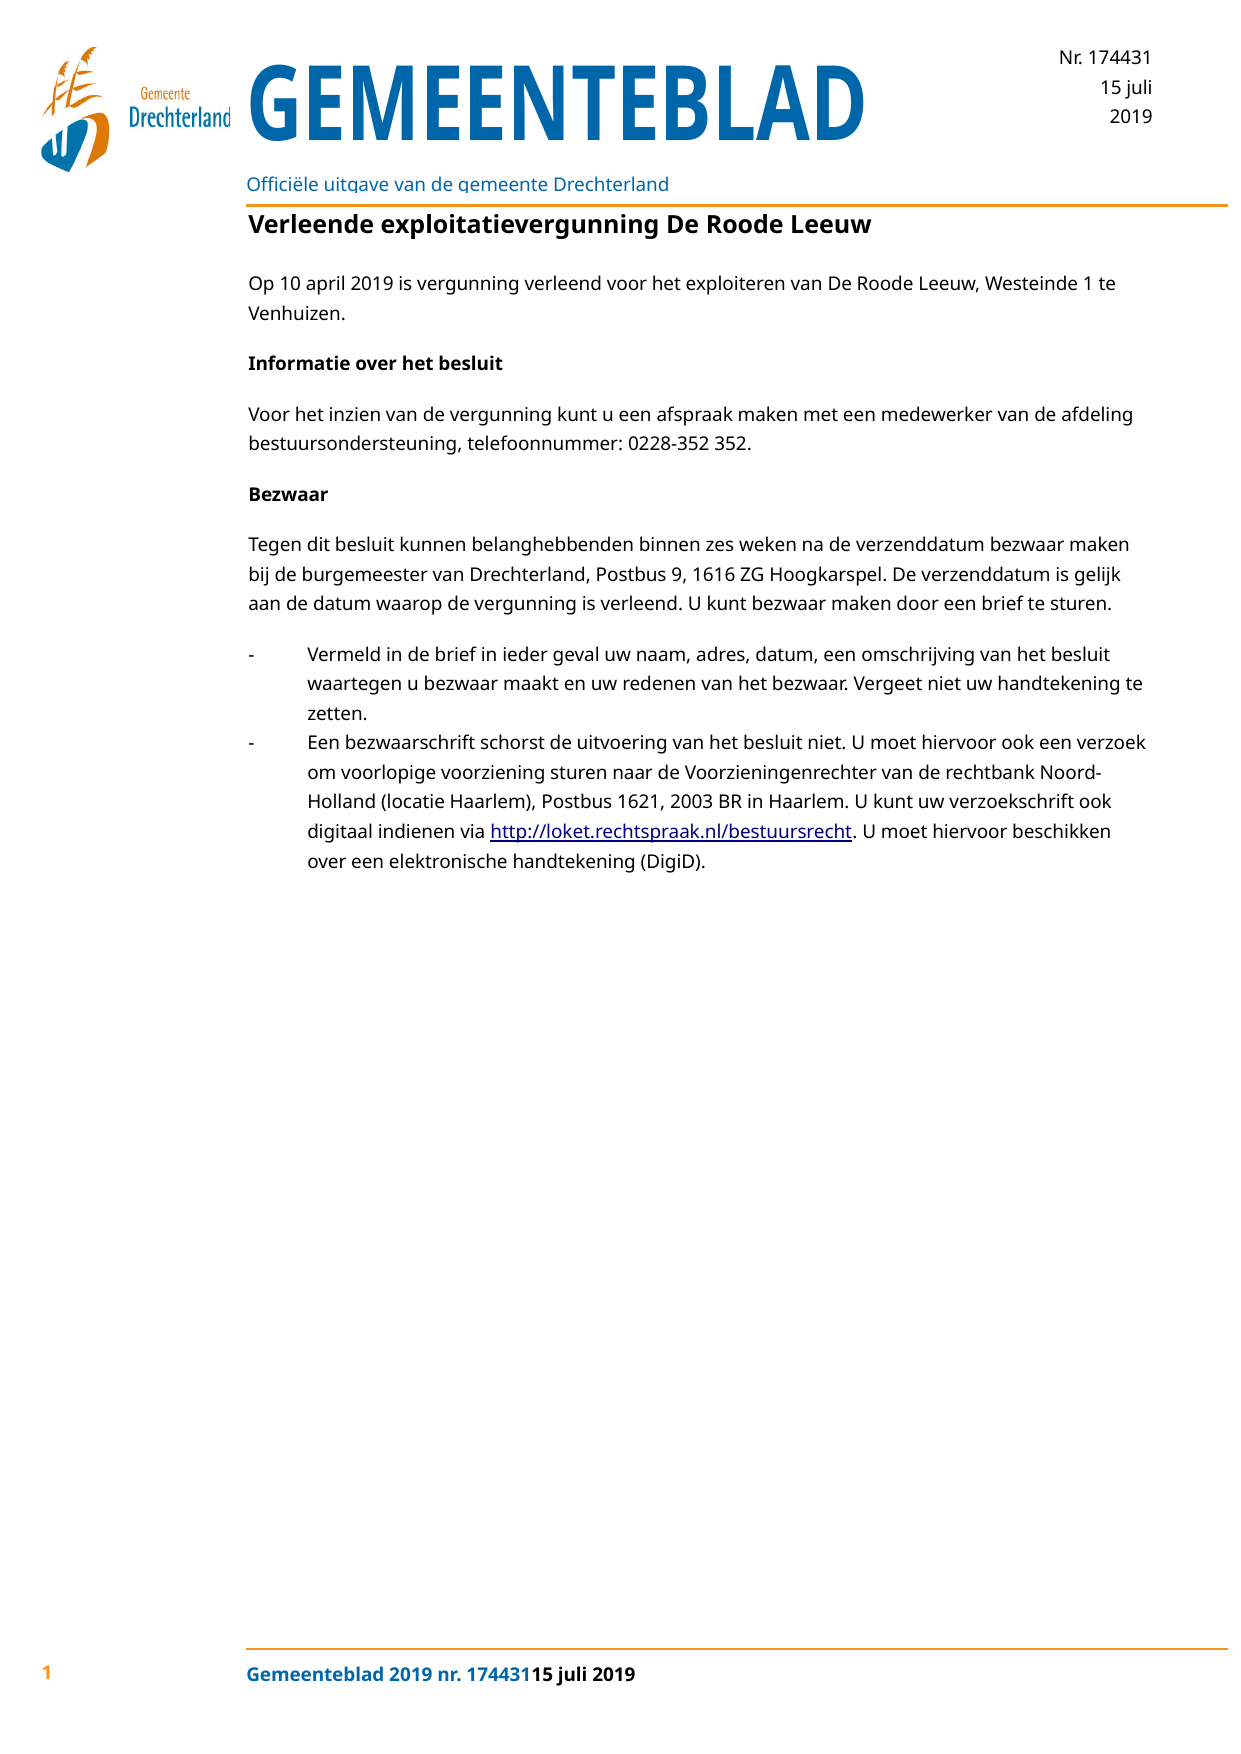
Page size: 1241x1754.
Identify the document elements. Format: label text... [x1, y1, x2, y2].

list Een bezwaarschrift schorst de uitvoering van het besluit niet. U moet hiervoor ook een verzoek om voorlopige voorziening sturen naar de Voorzieningenrechter van de rechtbank Noord-Holland (locatie Haarlem), Postbus 1621, 2003 BR in Haarlem. U kunt uw verzoekschrift ook digitaal indienen via http://loket.rechtspraak.nl/bestuursrecht. U moet hiervoor beschikken over een elektronische handtekening (DigiD). [248, 729, 1152, 873]
text Informatie over het besluit [248, 350, 1152, 376]
picture [226, 115, 231, 124]
text Voor het inzien van de vergunning kunt u een afspraak maken met een medewerker van de afdeling bestuursondersteuning, telefoonnummer: 0228-352 352. [248, 401, 1152, 456]
text Verleende exploitatievergunning De Roode Leeuw [248, 207, 1152, 241]
picture [41, 47, 231, 172]
picture [41, 158, 64, 172]
list Vermeld in de brief in ieder geval uw naam, adres, datum, een omschrijving van het besluit waartegen u bezwaar maakt en uw redenen van het bezwaar. Vergeet niet uw handtekening te zetten. [248, 641, 1152, 726]
text Tegen dit besluit kunnen belanghebbenden binnen zes weken na de verzenddatum bezwaar maken bij de burgemeester van Drechterland, Postbus 9, 1616 ZG Hoogkarspel. De verzenddatum is gelijk aan de datum waarop de vergunning is verleend. U kunt bezwaar maken door een brief te sturen. [248, 531, 1152, 616]
text Op 10 april 2019 is vergunning verleend voor het exploiteren van De Roode Leeuw, Westeinde 1 te Venhuizen. [248, 270, 1152, 326]
text Bezwaar [248, 481, 1152, 506]
